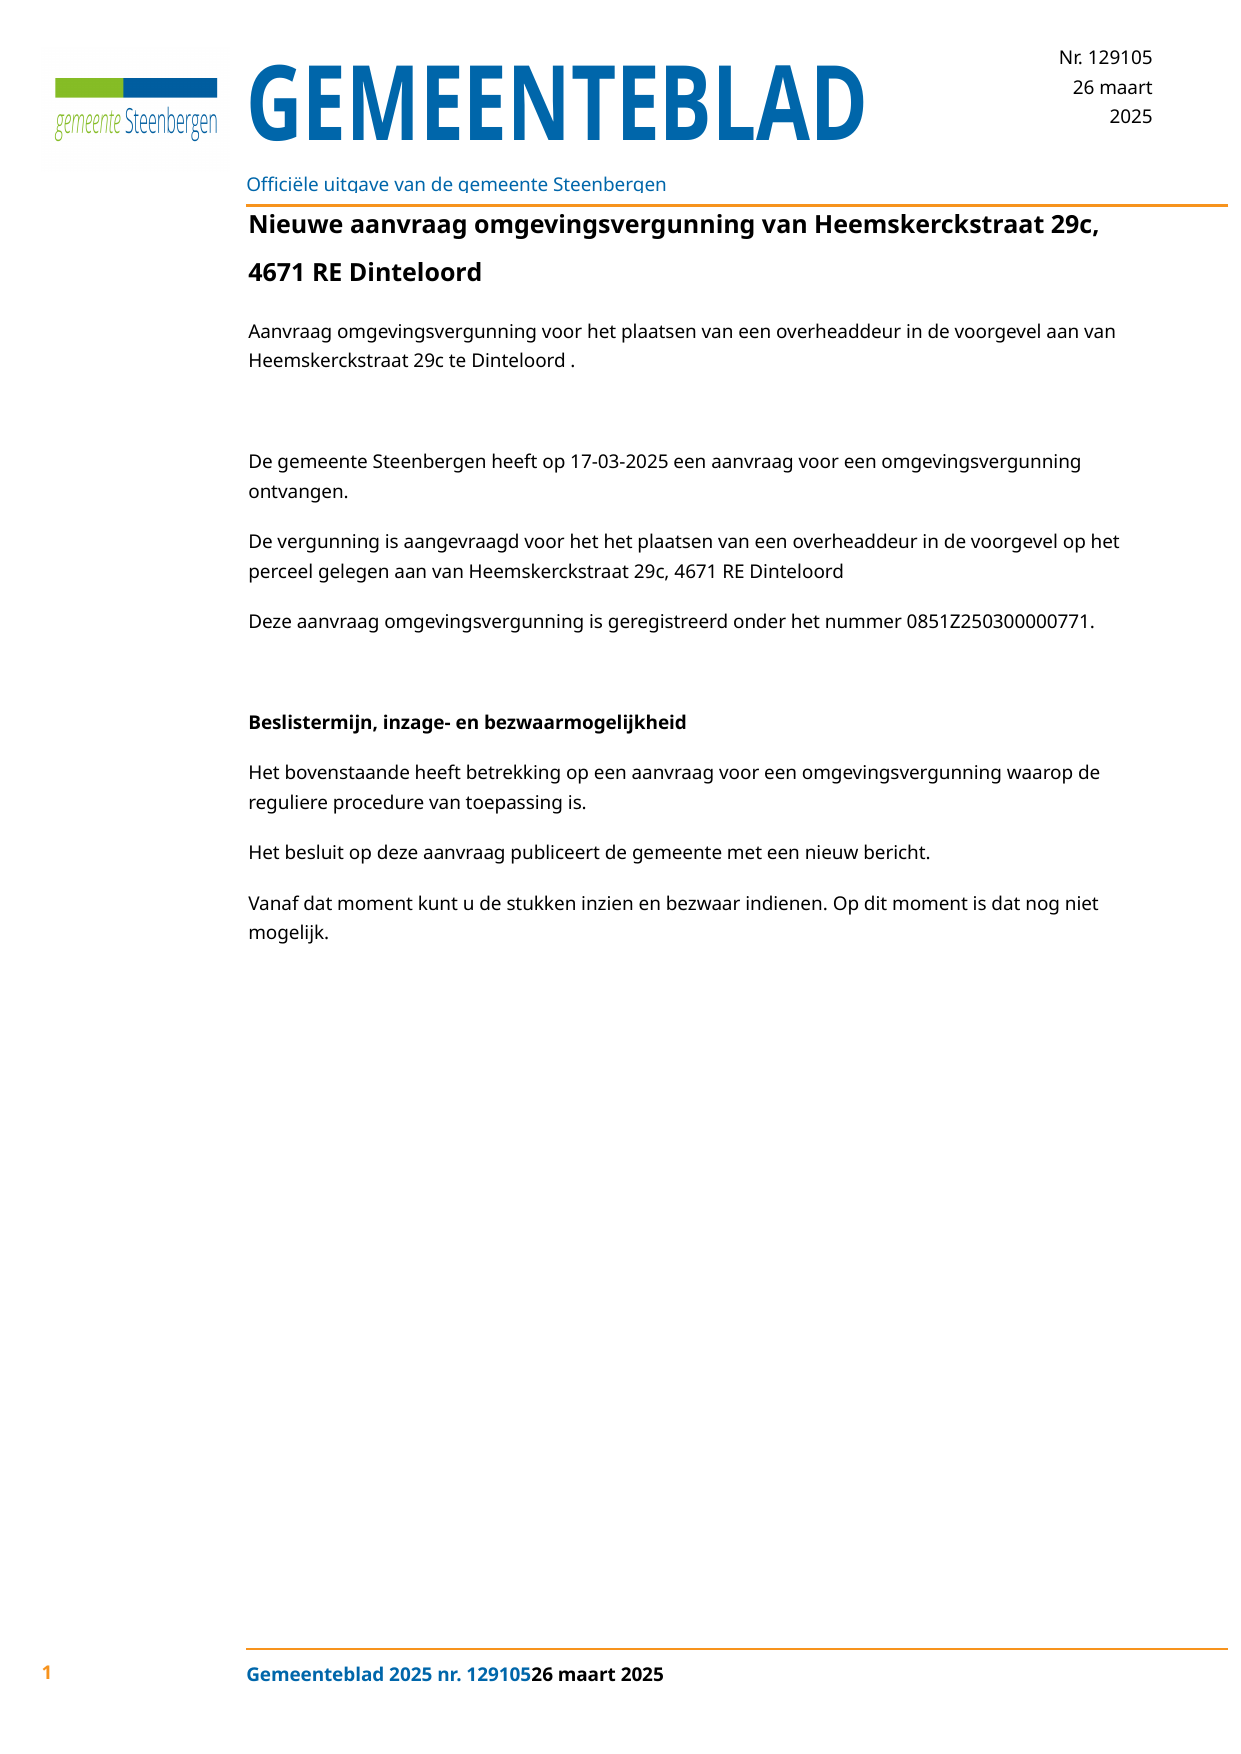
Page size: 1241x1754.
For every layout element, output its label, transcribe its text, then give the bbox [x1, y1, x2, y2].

text Beslistermijn, inzage- en bezwaarmogelijkheid [248, 709, 1152, 735]
picture [41, 47, 231, 172]
text Het besluit op deze aanvraag publiceert de gemeente met een nieuw bericht. [248, 839, 1152, 865]
text Nieuwe aanvraag omgevingsvergunning van Heemskerckstraat 29c, 4671 RE Dinteloord [248, 207, 1152, 288]
text De vergunning is aangevraagd voor het het plaatsen van een overheaddeur in de voorgevel op het perceel gelegen aan van Heemskerckstraat 29c, 4671 RE Dinteloord [248, 528, 1152, 584]
text Het bovenstaande heeft betrekking op een aanvraag voor een omgevingsvergunning waarop de reguliere procedure van toepassing is. [248, 759, 1152, 815]
text Vanaf dat moment kunt u de stukken inzien en bezwaar indienen. Op dit moment is dat nog niet mogelijk. [248, 890, 1152, 945]
text Aanvraag omgevingsvergunning voor het plaatsen van een overheaddeur in de voorgevel aan van Heemskerckstraat 29c te Dinteloord . [248, 318, 1152, 373]
text Deze aanvraag omgevingsvergunning is geregistreerd onder het nummer 0851Z250300000771. [248, 608, 1152, 634]
text De gemeente Steenbergen heeft op 17-03-2025 een aanvraag voor een omgevingsvergunning ontvangen. [248, 448, 1152, 504]
